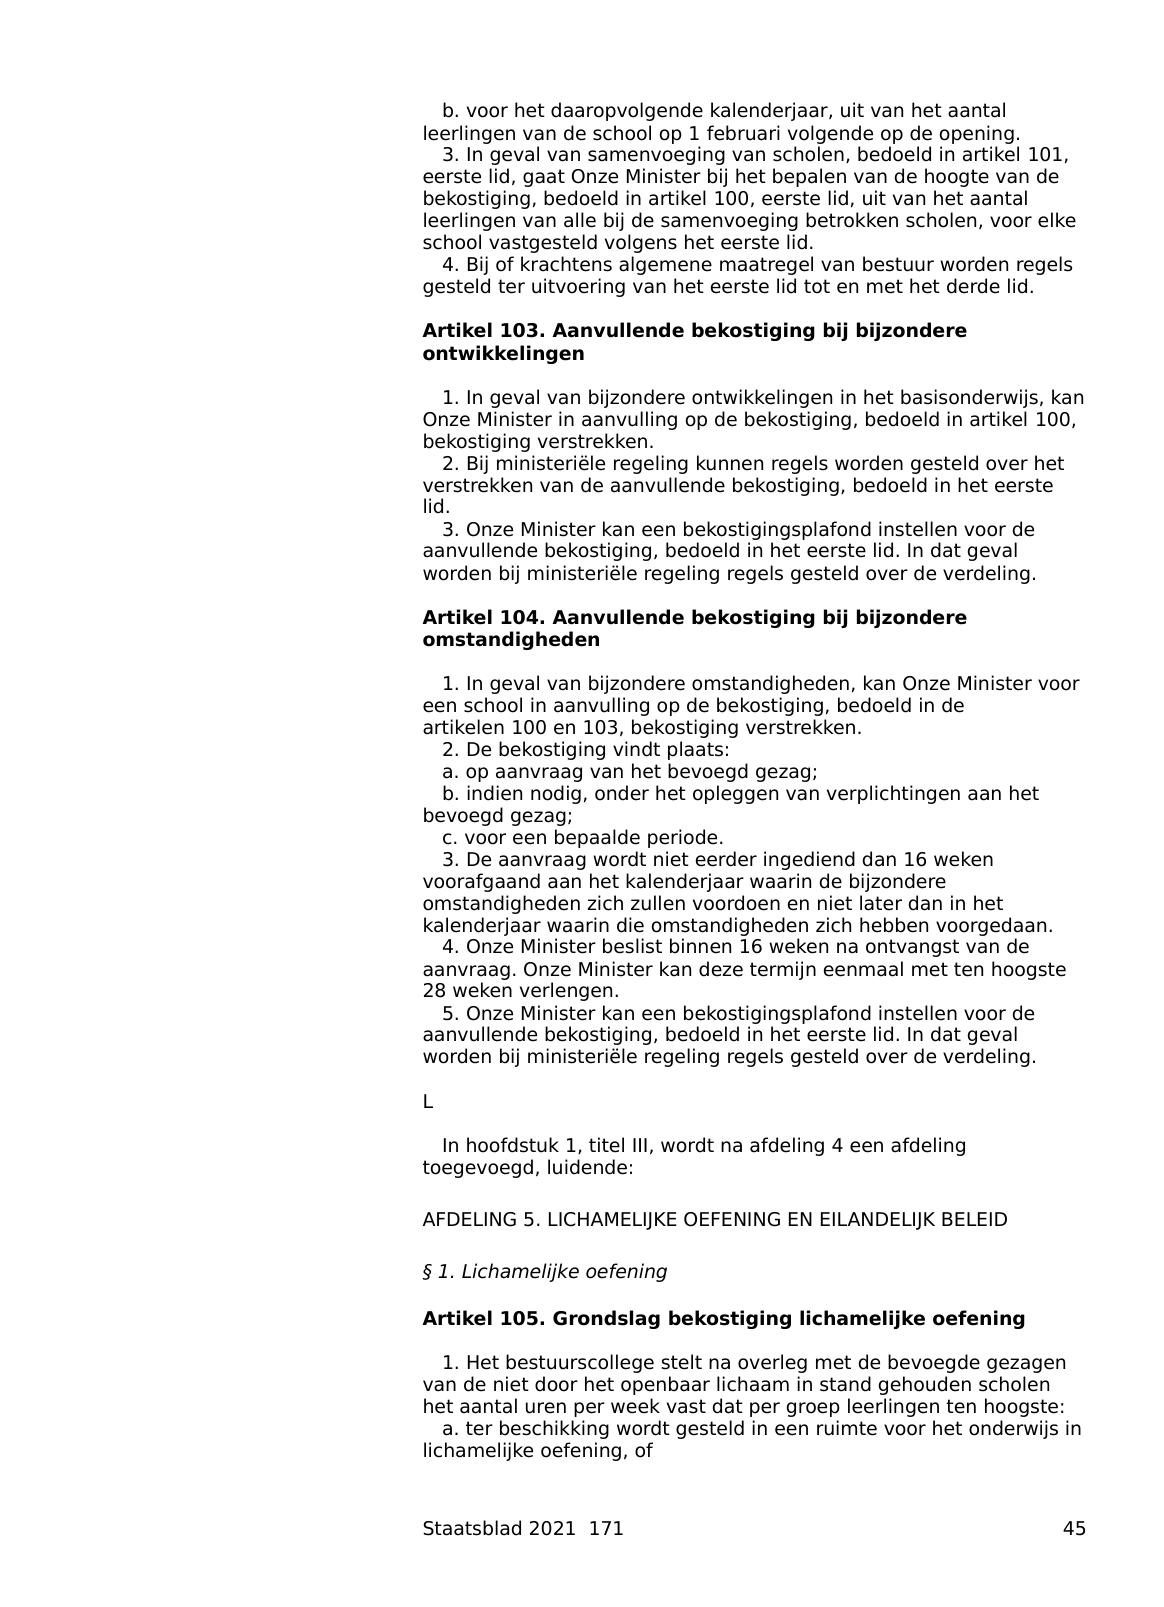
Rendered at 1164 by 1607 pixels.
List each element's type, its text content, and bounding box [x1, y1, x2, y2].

subtitle Artikel 103. Aanvullende bekostiging bij bijzondere ontwikkelingen [422, 320, 1087, 364]
text 1. In geval van bijzondere omstandigheden, kan Onze Minister voor een school in aanvulling op de bekostiging, bedoeld in de artikelen 100 en 103, bekostiging verstrekken. [422, 673, 1087, 739]
text 2. De bekostiging vindt plaats: [422, 739, 1087, 761]
text a. ter beschikking wordt gesteld in een ruimte voor het onderwijs in lichamelijke oefening, of [422, 1418, 1087, 1462]
text 1. In geval van bijzondere ontwikkelingen in het basisonderwijs, kan Onze Minister in aanvulling op de bekostiging, bedoeld in artikel 100, bekostiging verstrekken. [422, 387, 1087, 452]
text 2. Bij ministeriële regeling kunnen regels worden gesteld over het verstrekken van de aanvullende bekostiging, bedoeld in het eerste lid. [422, 452, 1087, 518]
text L [422, 1091, 1087, 1112]
text a. op aanvraag van het bevoegd gezag; [422, 761, 1087, 783]
text 4. Bij of krachtens algemene maatregel van bestuur worden regels gesteld ter uitvoering van het eerste lid tot en met het derde lid. [422, 254, 1087, 298]
text 1. Het bestuurscollege stelt na overleg met de bevoegde gezagen van de niet door het openbaar lichaam in stand gehouden scholen het aantal uren per week vast dat per groep leerlingen ten hoogste: [422, 1352, 1087, 1418]
text 3. In geval van samenvoeging van scholen, bedoeld in artikel 101, eerste lid, gaat Onze Minister bij het bepalen van de hoogte van de bekostiging, bedoeld in artikel 100, eerste lid, uit van het aantal leerlingen van alle bij de samenvoeging betrokken scholen, voor elke school vastgesteld volgens het eerste lid. [422, 144, 1087, 254]
text c. voor een bepaalde periode. [422, 827, 1087, 848]
subtitle AFDELING 5. LICHAMELIJKE OEFENING EN EILANDELIJK BELEID [422, 1209, 1087, 1231]
subtitle § 1. Lichamelijke oefening [422, 1261, 1087, 1283]
text b. voor het daaropvolgende kalenderjaar, uit van het aantal leerlingen van de school op 1 februari volgende op de opening. [422, 100, 1087, 144]
text In hoofdstuk 1, titel III, wordt na afdeling 4 een afdeling toegevoegd, luidende: [422, 1135, 1087, 1179]
subtitle Artikel 105. Grondslag bekostiging lichamelijke oefening [422, 1308, 1087, 1329]
text 5. Onze Minister kan een bekostigingsplafond instellen voor de aanvullende bekostiging, bedoeld in het eerste lid. In dat geval worden bij ministeriële regeling regels gesteld over de verdeling. [422, 1002, 1087, 1068]
text 3. De aanvraag wordt niet eerder ingediend dan 16 weken voorafgaand aan het kalenderjaar waarin de bijzondere omstandigheden zich zullen voordoen en niet later dan in het kalenderjaar waarin die omstandigheden zich hebben voorgedaan. [422, 848, 1087, 936]
text b. indien nodig, onder het opleggen van verplichtingen aan het bevoegd gezag; [422, 783, 1087, 827]
subtitle Artikel 104. Aanvullende bekostiging bij bijzondere omstandigheden [422, 607, 1087, 651]
text 3. Onze Minister kan een bekostigingsplafond instellen voor de aanvullende bekostiging, bedoeld in het eerste lid. In dat geval worden bij ministeriële regeling regels gesteld over de verdeling. [422, 518, 1087, 584]
text 4. Onze Minister beslist binnen 16 weken na ontvangst van de aanvraag. Onze Minister kan deze termijn eenmaal met ten hoogste 28 weken verlengen. [422, 936, 1087, 1002]
